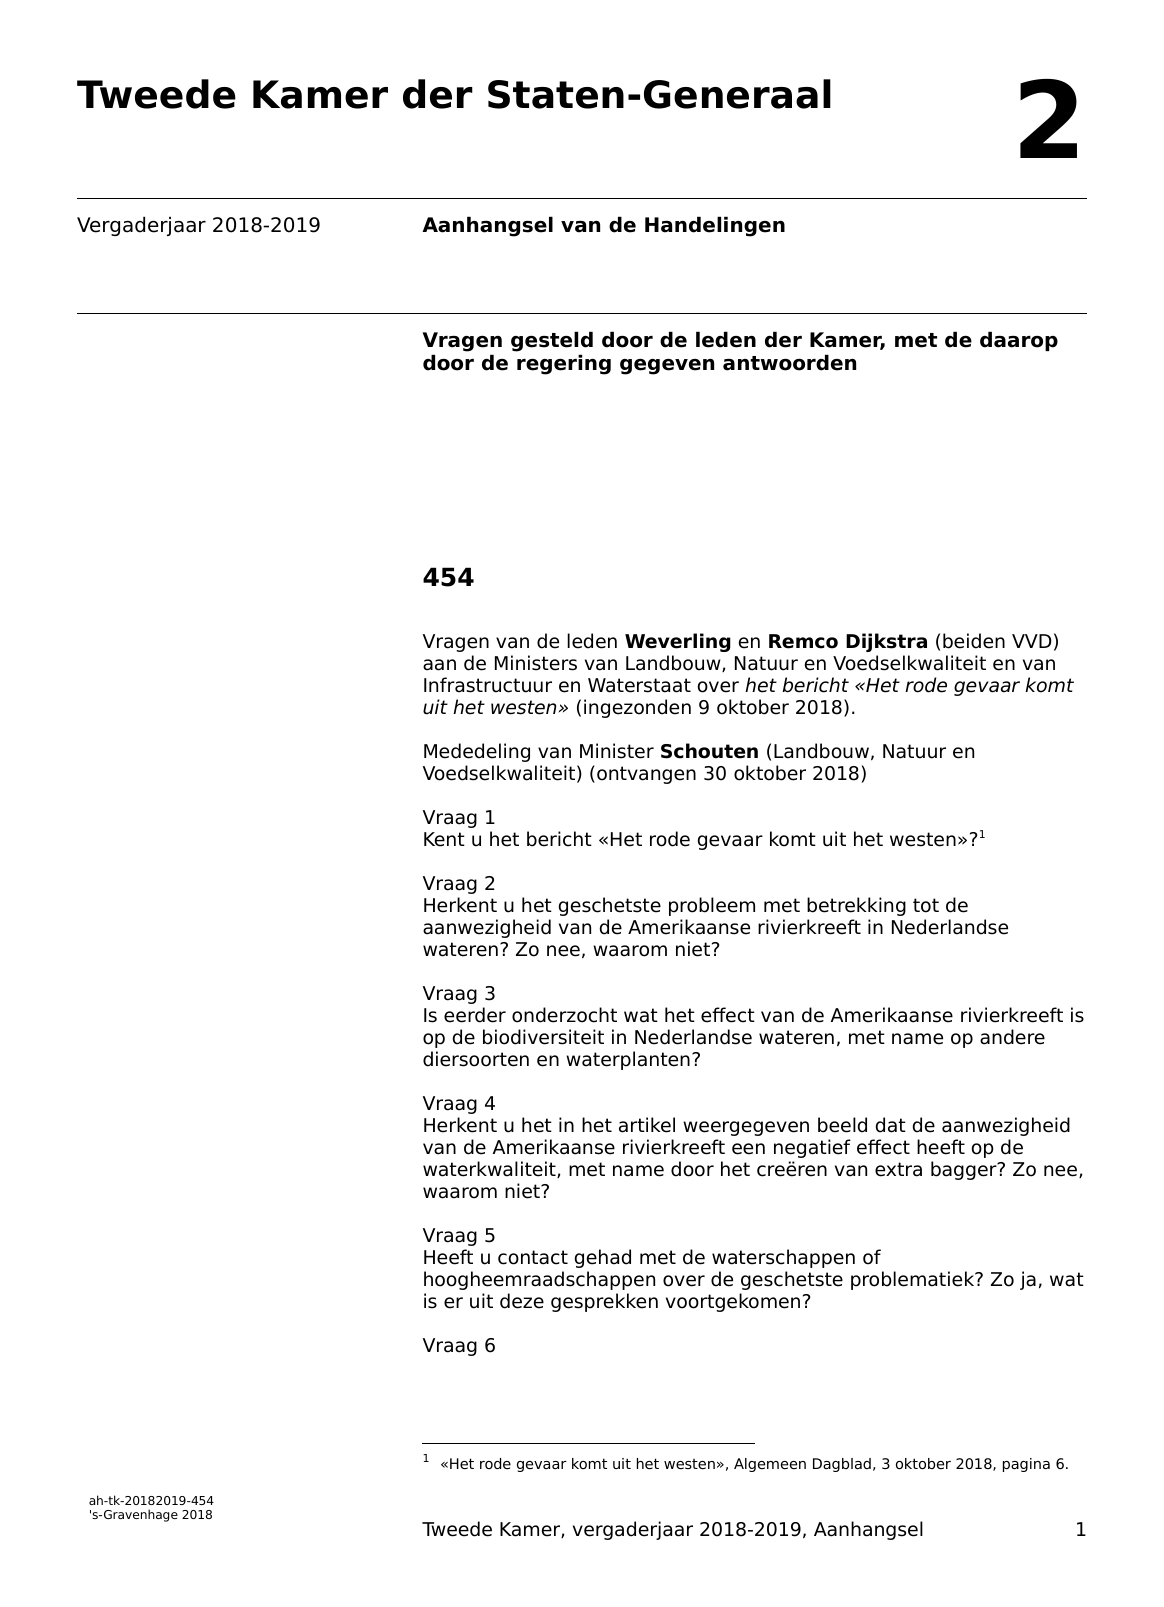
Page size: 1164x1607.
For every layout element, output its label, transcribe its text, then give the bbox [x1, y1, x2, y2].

text Vraag 2 [422, 873, 1087, 895]
text Kent u het bericht «Het rode gevaar komt uit het westen»? [422, 829, 1087, 851]
text Herkent u het geschetste probleem met betrekking tot de aanwezigheid van de Amerikaanse rivierkreeft in Nederlandse wateren? Zo nee, waarom niet? [422, 895, 1087, 961]
text «Het rode gevaar komt uit het westen», Algemeen Dagblad, 3 oktober 2018, pagina 6. [422, 1452, 1087, 1474]
text Vragen van de leden Weverling en Remco Dijkstra (beiden VVD) aan de Ministers van Landbouw, Natuur en Voedselkwaliteit en van Infrastructuur en Waterstaat over het bericht «Het rode gevaar komt uit het westen» (ingezonden 9 oktober 2018). [422, 631, 1087, 718]
table_cell Vragen gesteld door de leden der Kamer, met de daarop door de regering gegeven antwoorden [422, 314, 1087, 376]
table_cell [77, 314, 422, 376]
table_cell Vergaderjaar 2018-2019 [77, 199, 422, 313]
text Herkent u het in het artikel weergegeven beeld dat de aanwezigheid van de Amerikaanse rivierkreeft een negatief effect heeft op de waterkwaliteit, met name door het creëren van extra bagger? Zo nee, waarom niet? [422, 1115, 1087, 1203]
table_cell Aanhangsel van de Handelingen [422, 199, 1087, 313]
text Vraag 1 [422, 807, 1087, 829]
text 454 [422, 563, 1087, 592]
text Mededeling van Minister Schouten (Landbouw, Natuur en Voedselkwaliteit) (ontvangen 30 oktober 2018) [422, 741, 1087, 785]
text ah-tk-20182019-454 [88, 1494, 323, 1508]
text Vraag 3 [422, 983, 1087, 1005]
table_header 2 [886, 59, 1087, 198]
table_header Tweede Kamer der Staten-Generaal [77, 59, 886, 198]
text Vraag 5 [422, 1225, 1087, 1247]
text Vraag 6 [422, 1335, 1087, 1357]
text Heeft u contact gehad met de waterschappen of hoogheemraadschappen over de geschetste problematiek? Zo ja, wat is er uit deze gesprekken voortgekomen? [422, 1247, 1087, 1313]
text 's-Gravenhage 2018 [88, 1508, 323, 1522]
text Vraag 4 [422, 1093, 1087, 1115]
text Is eerder onderzocht wat het effect van de Amerikaanse rivierkreeft is op de biodiversiteit in Nederlandse wateren, met name op andere diersoorten en waterplanten? [422, 1005, 1087, 1071]
